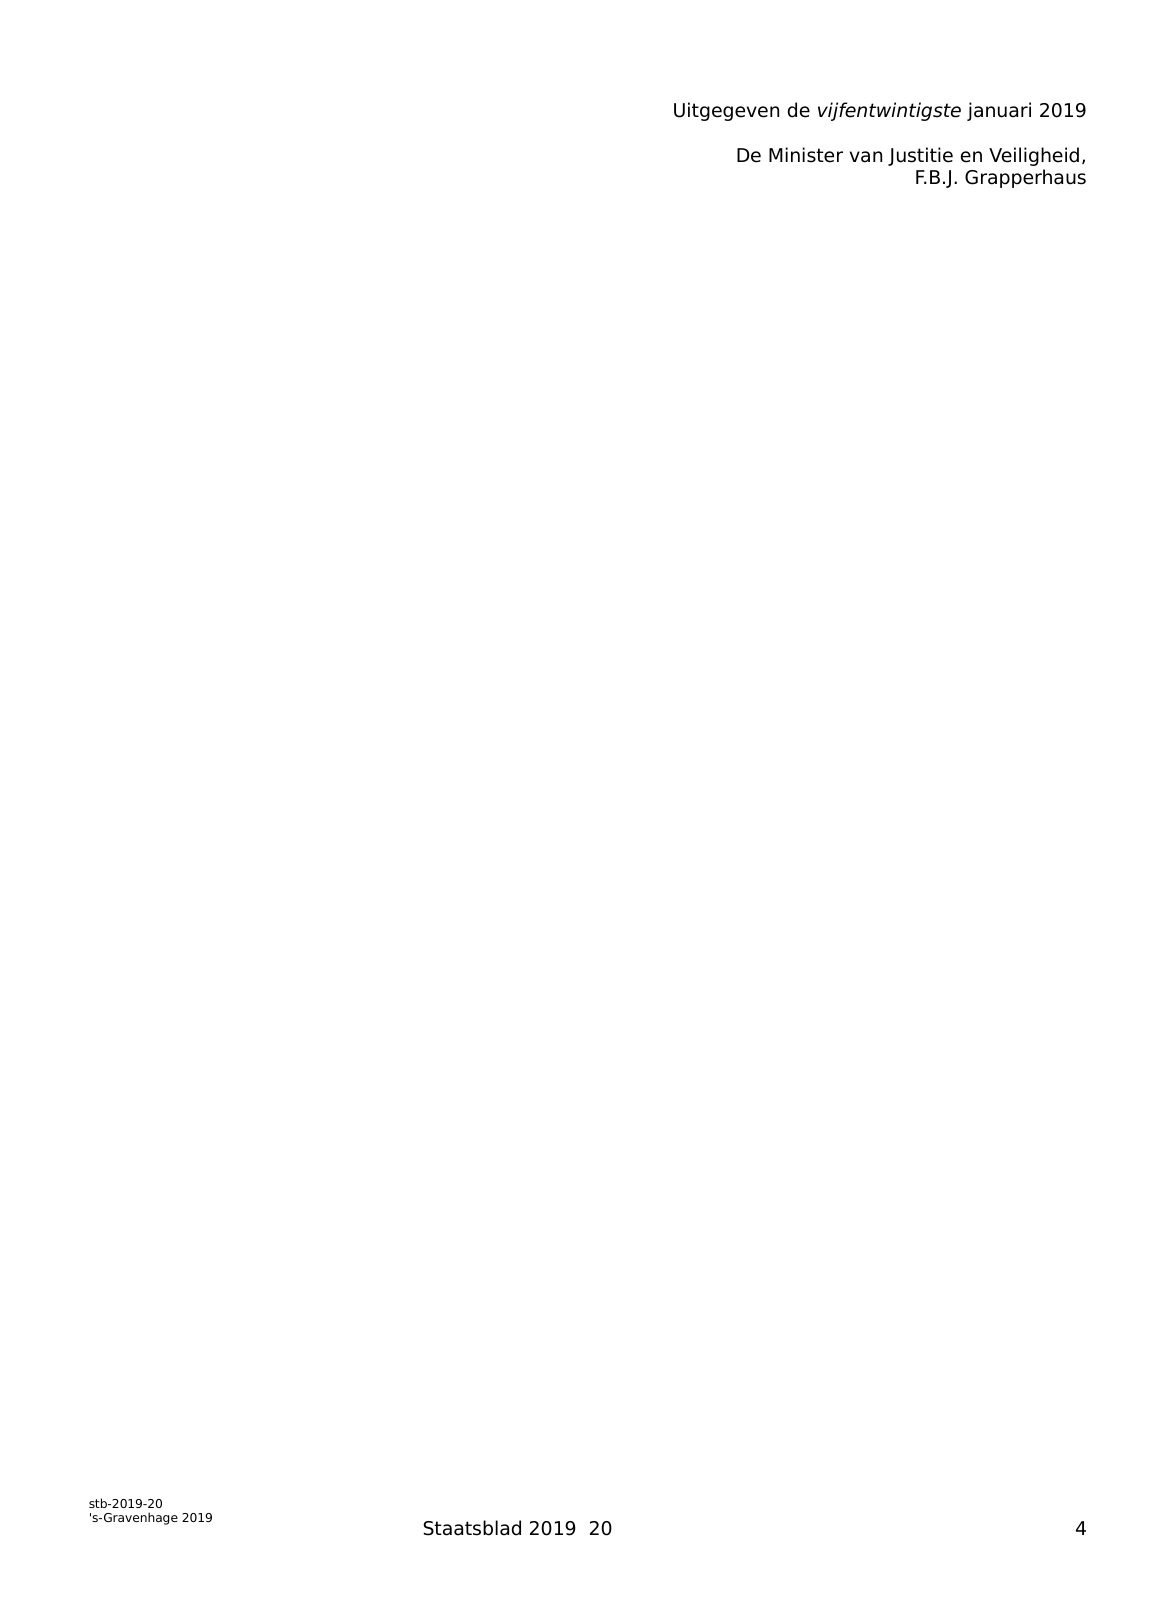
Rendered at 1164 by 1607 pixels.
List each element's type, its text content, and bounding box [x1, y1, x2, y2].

text Uitgegeven de vijfentwintigste januari 2019 [422, 100, 1087, 122]
text 's-Gravenhage 2019 [88, 1511, 323, 1525]
text stb-2019-20 [88, 1497, 323, 1511]
text De Minister van Justitie en Veiligheid, F.B.J. Grapperhaus [422, 144, 1087, 188]
